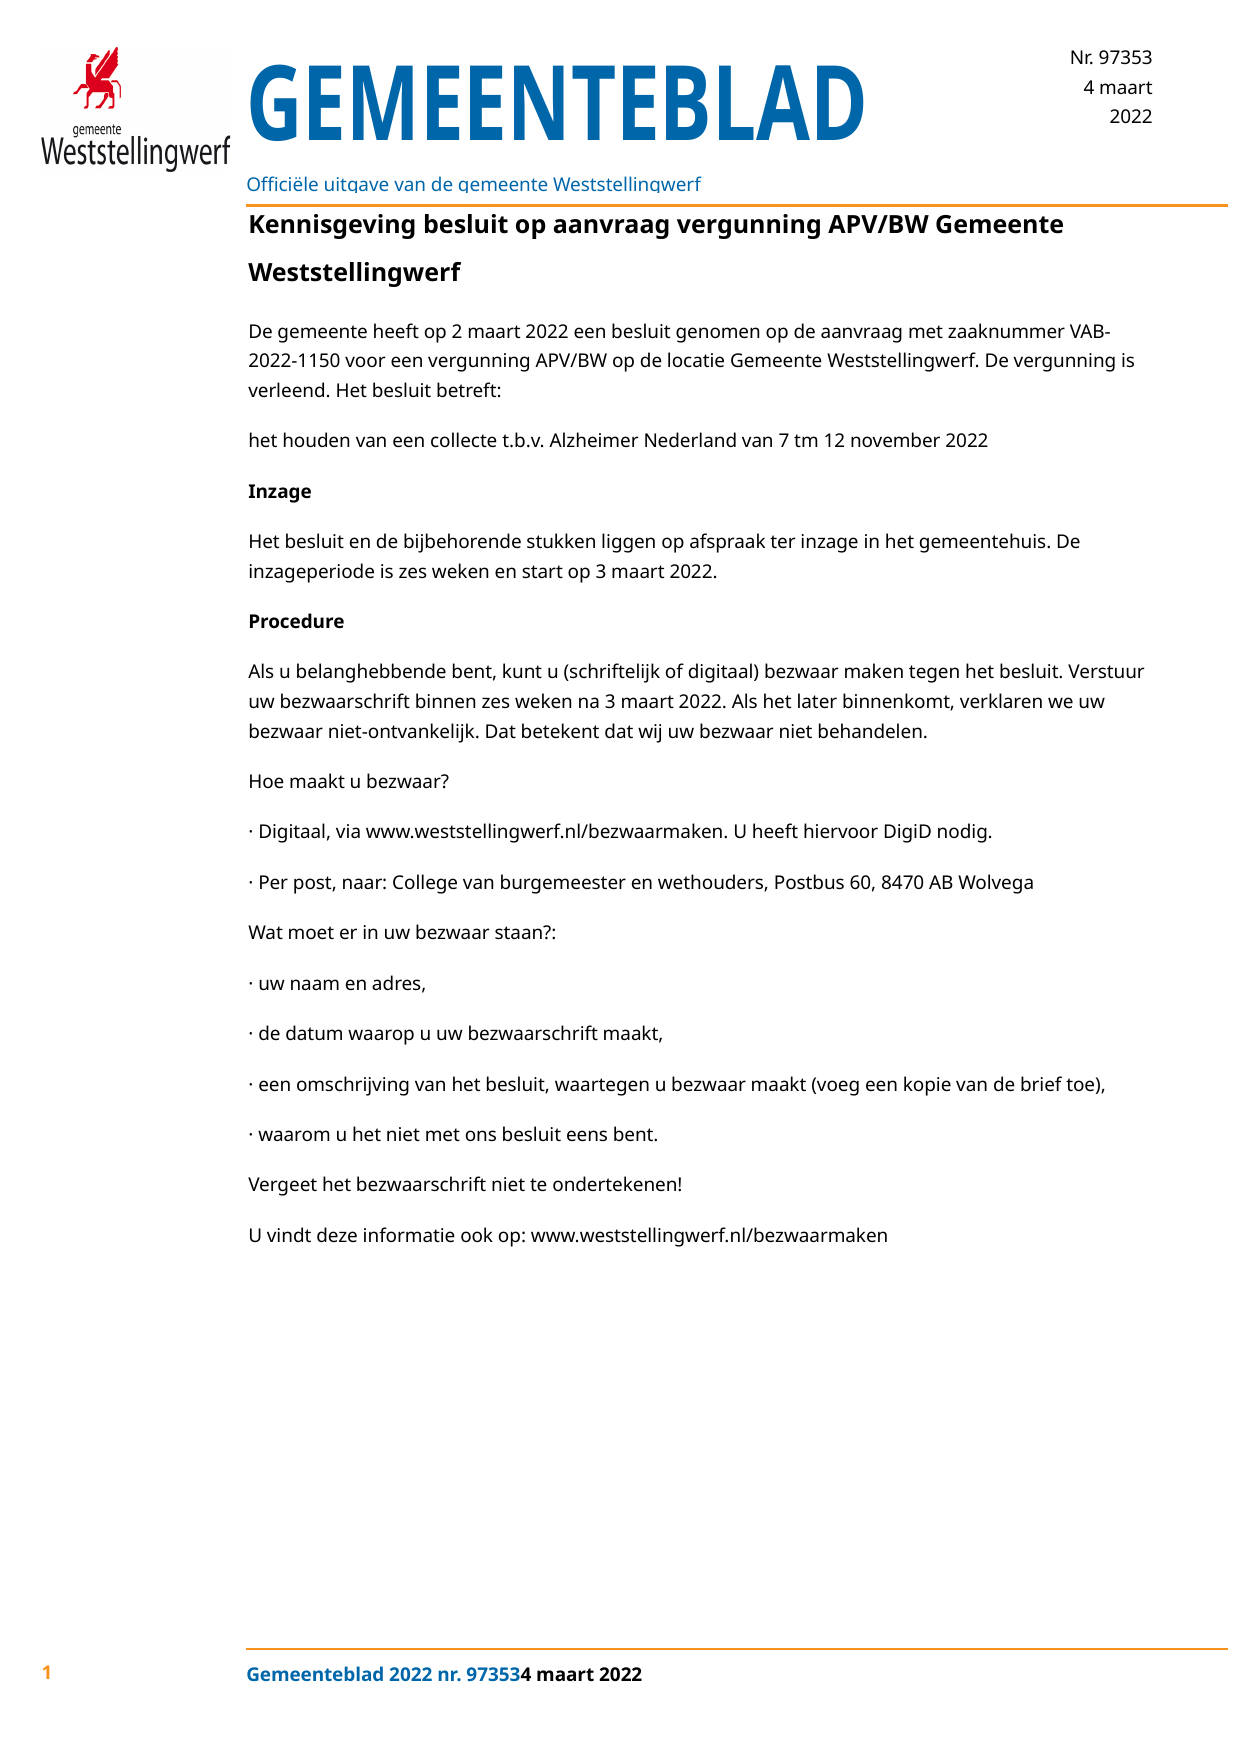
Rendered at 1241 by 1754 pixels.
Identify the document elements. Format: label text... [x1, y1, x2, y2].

text het houden van een collecte t.b.v. Alzheimer Nederland van 7 tm 12 november 2022 [248, 427, 1152, 453]
text · Per post, naar: College van burgemeester en wethouders, Postbus 60, 8470 AB Wolvega [248, 869, 1152, 895]
text · uw naam en adres, [248, 970, 1152, 996]
text Kennisgeving besluit op aanvraag vergunning APV/BW Gemeente Weststellingwerf [248, 207, 1152, 288]
text Wat moet er in uw bezwaar staan?: [248, 919, 1152, 945]
text De gemeente heeft op 2 maart 2022 een besluit genomen op de aanvraag met zaaknummer VAB-2022-1150 voor een vergunning APV/BW op de locatie Gemeente Weststellingwerf. De vergunning is verleend. Het besluit betreft: [248, 318, 1152, 403]
text Procedure [248, 608, 1152, 634]
text · Digitaal, via www.weststellingwerf.nl/bezwaarmaken. U heeft hiervoor DigiD nodig. [248, 819, 1152, 844]
text · een omschrijving van het besluit, waartegen u bezwaar maakt (voeg een kopie van de brief toe), [248, 1071, 1152, 1097]
text U vindt deze informatie ook op: www.weststellingwerf.nl/bezwaarmaken [248, 1222, 1152, 1248]
text · de datum waarop u uw bezwaarschrift maakt, [248, 1020, 1152, 1046]
text Hoe maakt u bezwaar? [248, 768, 1152, 794]
text Inzage [248, 478, 1152, 504]
text Als u belanghebbende bent, kunt u (schriftelijk of digitaal) bezwaar maken tegen het besluit. Verstuur uw bezwaarschrift binnen zes weken na 3 maart 2022. Als het later binnenkomt, verklaren we uw bezwaar niet-ontvankelijk. Dat betekent dat wij uw bezwaar niet behandelen. [248, 659, 1152, 744]
picture [41, 47, 231, 172]
text · waarom u het niet met ons besluit eens bent. [248, 1121, 1152, 1147]
text Vergeet het bezwaarschrift niet te ondertekenen! [248, 1172, 1152, 1197]
text Het besluit en de bijbehorende stukken liggen op afspraak ter inzage in het gemeentehuis. De inzageperiode is zes weken en start op 3 maart 2022. [248, 528, 1152, 584]
